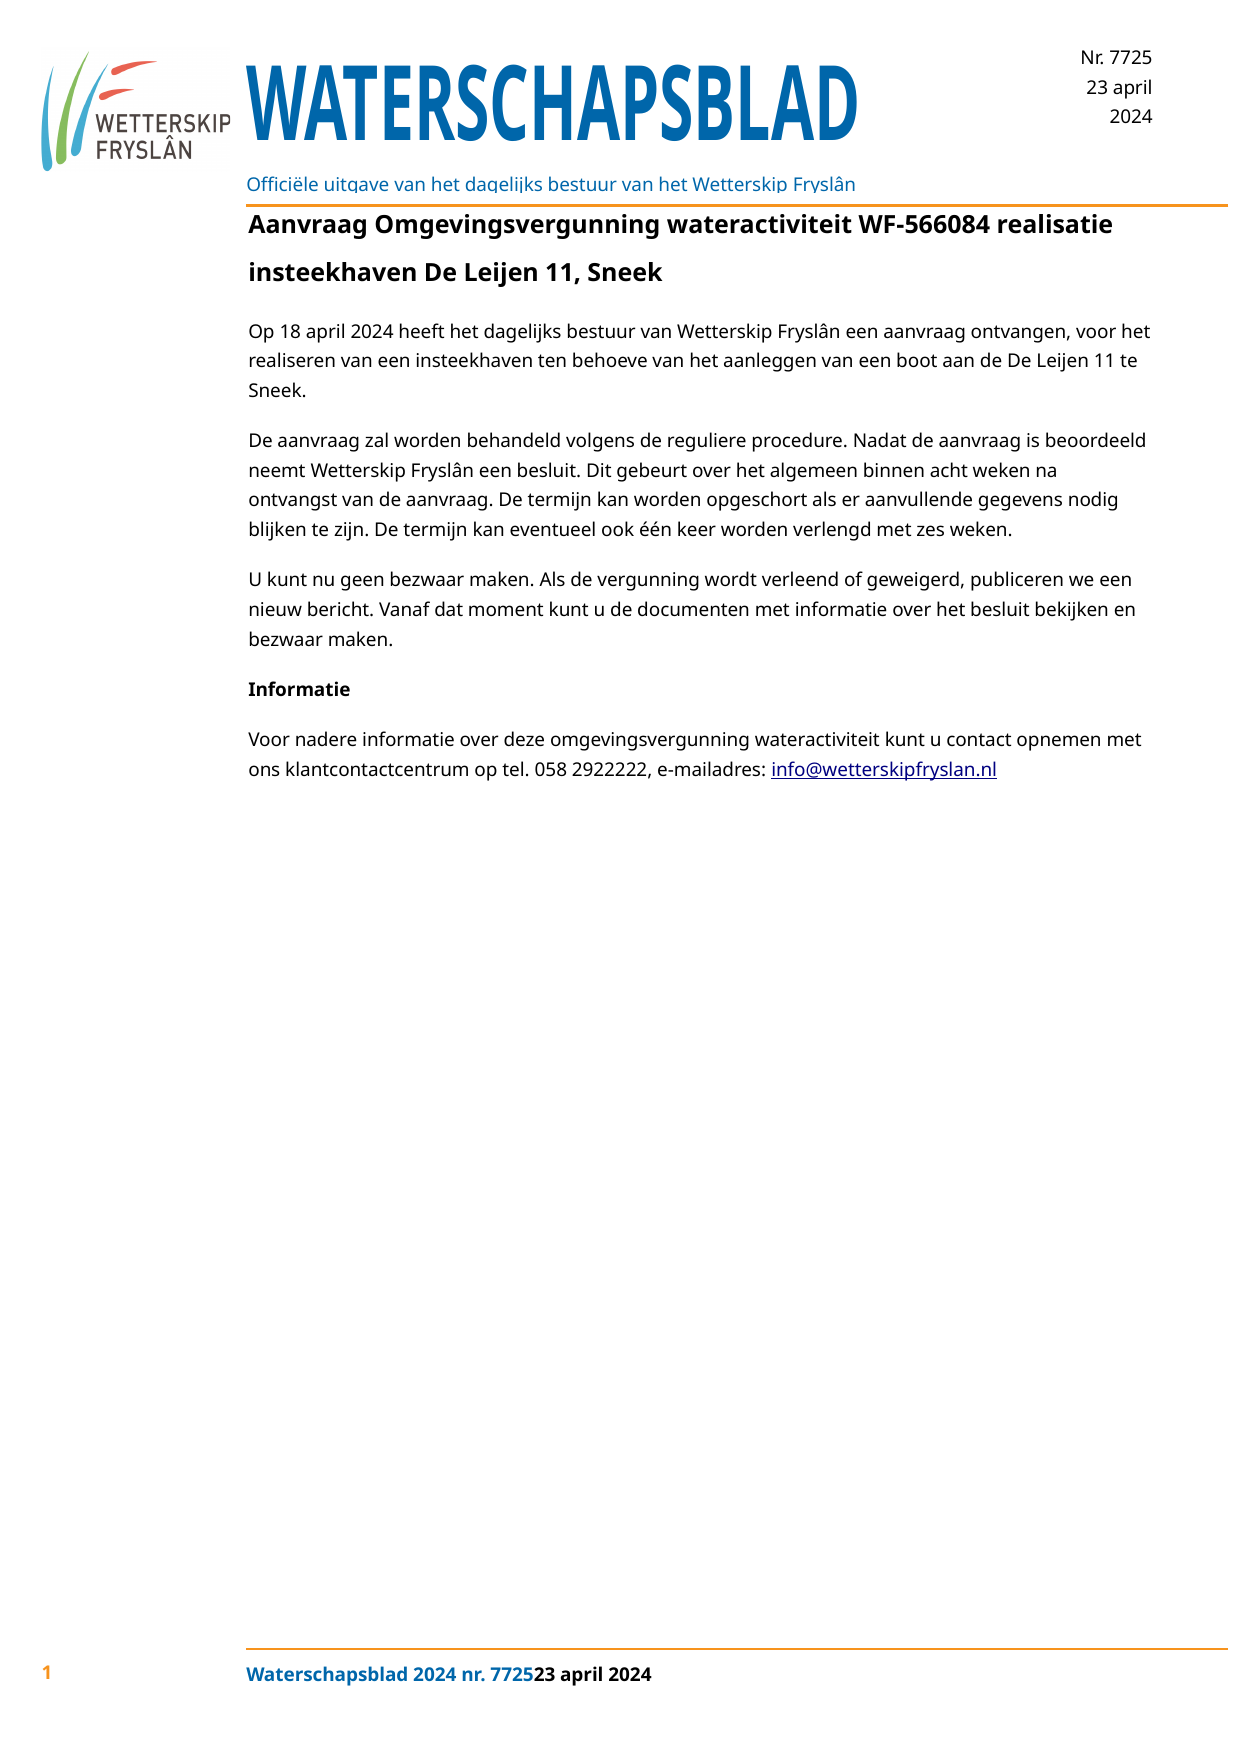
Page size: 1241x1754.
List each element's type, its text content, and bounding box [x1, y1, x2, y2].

text U kunt nu geen bezwaar maken. Als de vergunning wordt verleend of geweigerd, publiceren we een nieuw bericht. Vanaf dat moment kunt u de documenten met informatie over het besluit bekijken en bezwaar maken. [248, 567, 1152, 652]
text De aanvraag zal worden behandeld volgens de reguliere procedure. Nadat de aanvraag is beoordeeld neemt Wetterskip Fryslân een besluit. Dit gebeurt over het algemeen binnen acht weken na ontvangst van de aanvraag. De termijn kan worden opgeschort als er aanvullende gegevens nodig blijken te zijn. De termijn kan eventueel ook één keer worden verlengd met zes weken. [248, 427, 1152, 542]
text Voor nadere informatie over deze omgevingsvergunning wateractiviteit kunt u contact opnemen met ons klantcontactcentrum op tel. 058 2922222, e-mailadres: info@wetterskipfryslan.nl [248, 727, 1152, 782]
text Aanvraag Omgevingsvergunning wateractiviteit WF-566084 realisatie insteekhaven De Leijen 11, Sneek [248, 207, 1152, 288]
text Op 18 april 2024 heeft het dagelijks bestuur van Wetterskip Fryslân een aanvraag ontvangen, voor het realiseren van een insteekhaven ten behoeve van het aanleggen van een boot aan de De Leijen 11 te Sneek. [248, 318, 1152, 403]
text Informatie [248, 676, 1152, 702]
picture [41, 47, 231, 172]
